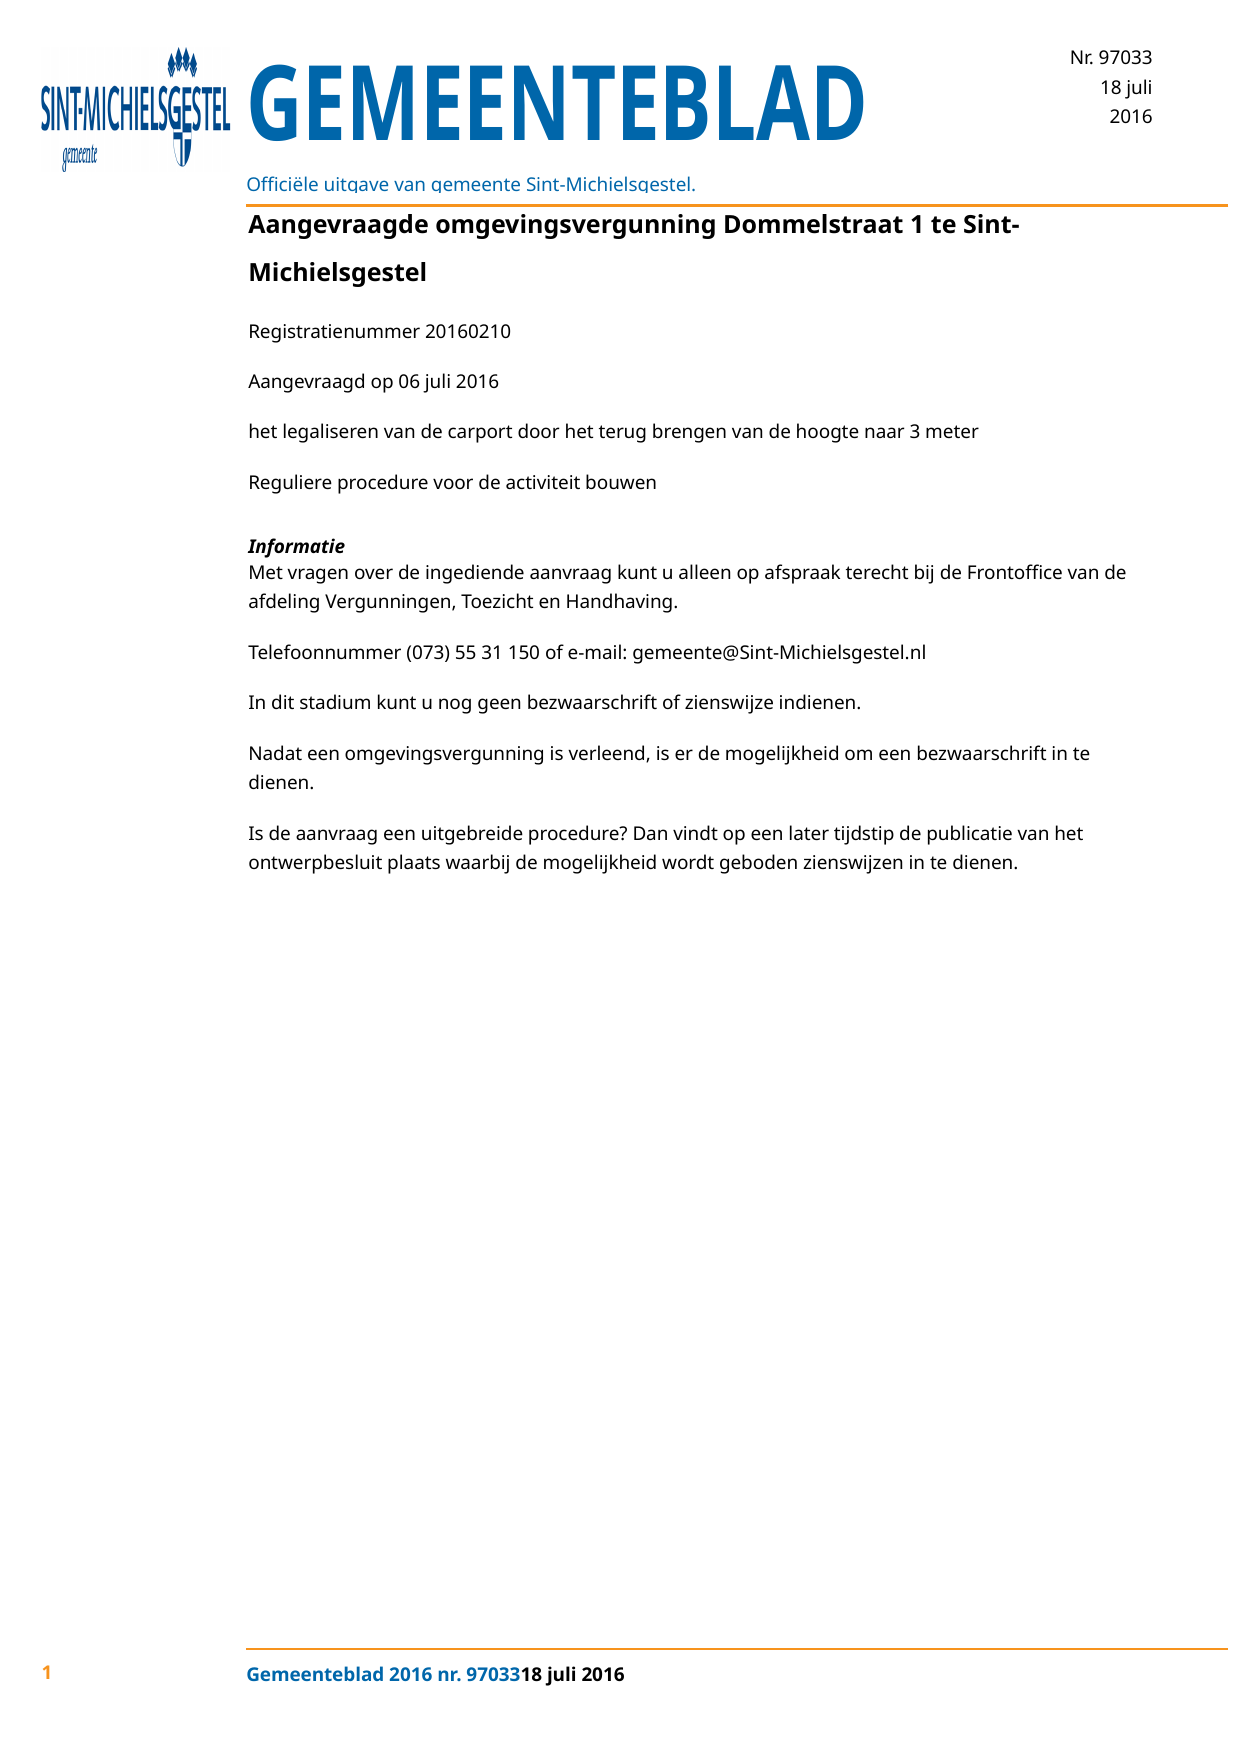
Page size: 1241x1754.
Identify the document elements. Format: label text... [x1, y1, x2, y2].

text Met vragen over de ingediende aanvraag kunt u alleen op afspraak terecht bij de Frontoffice van de afdeling Vergunningen, Toezicht en Handhaving. [248, 559, 1152, 614]
text Aangevraagd op 06 juli 2016 [248, 368, 1152, 394]
text In dit stadium kunt u nog geen bezwaarschrift of zienswijze indienen. [248, 689, 1152, 715]
text Nadat een omgevingsvergunning is verleend, is er de mogelijkheid om een bezwaarschrift in te dienen. [248, 740, 1152, 795]
picture [41, 47, 231, 172]
text Telefoonnummer (073) 55 31 150 of e-mail: gemeente@Sint-Michielsgestel.nl [248, 639, 1152, 664]
text Informatie [248, 533, 1152, 559]
text Registratienummer 20160210 [248, 318, 1152, 344]
text Aangevraagde omgevingsvergunning Dommelstraat 1 te Sint-Michielsgestel [248, 207, 1152, 288]
text Is de aanvraag een uitgebreide procedure? Dan vindt op een later tijdstip de publicatie van het ontwerpbesluit plaats waarbij de mogelijkheid wordt geboden zienswijzen in te dienen. [248, 820, 1152, 875]
text Reguliere procedure voor de activiteit bouwen [248, 469, 1152, 495]
text het legaliseren van de carport door het terug brengen van de hoogte naar 3 meter [248, 419, 1152, 444]
